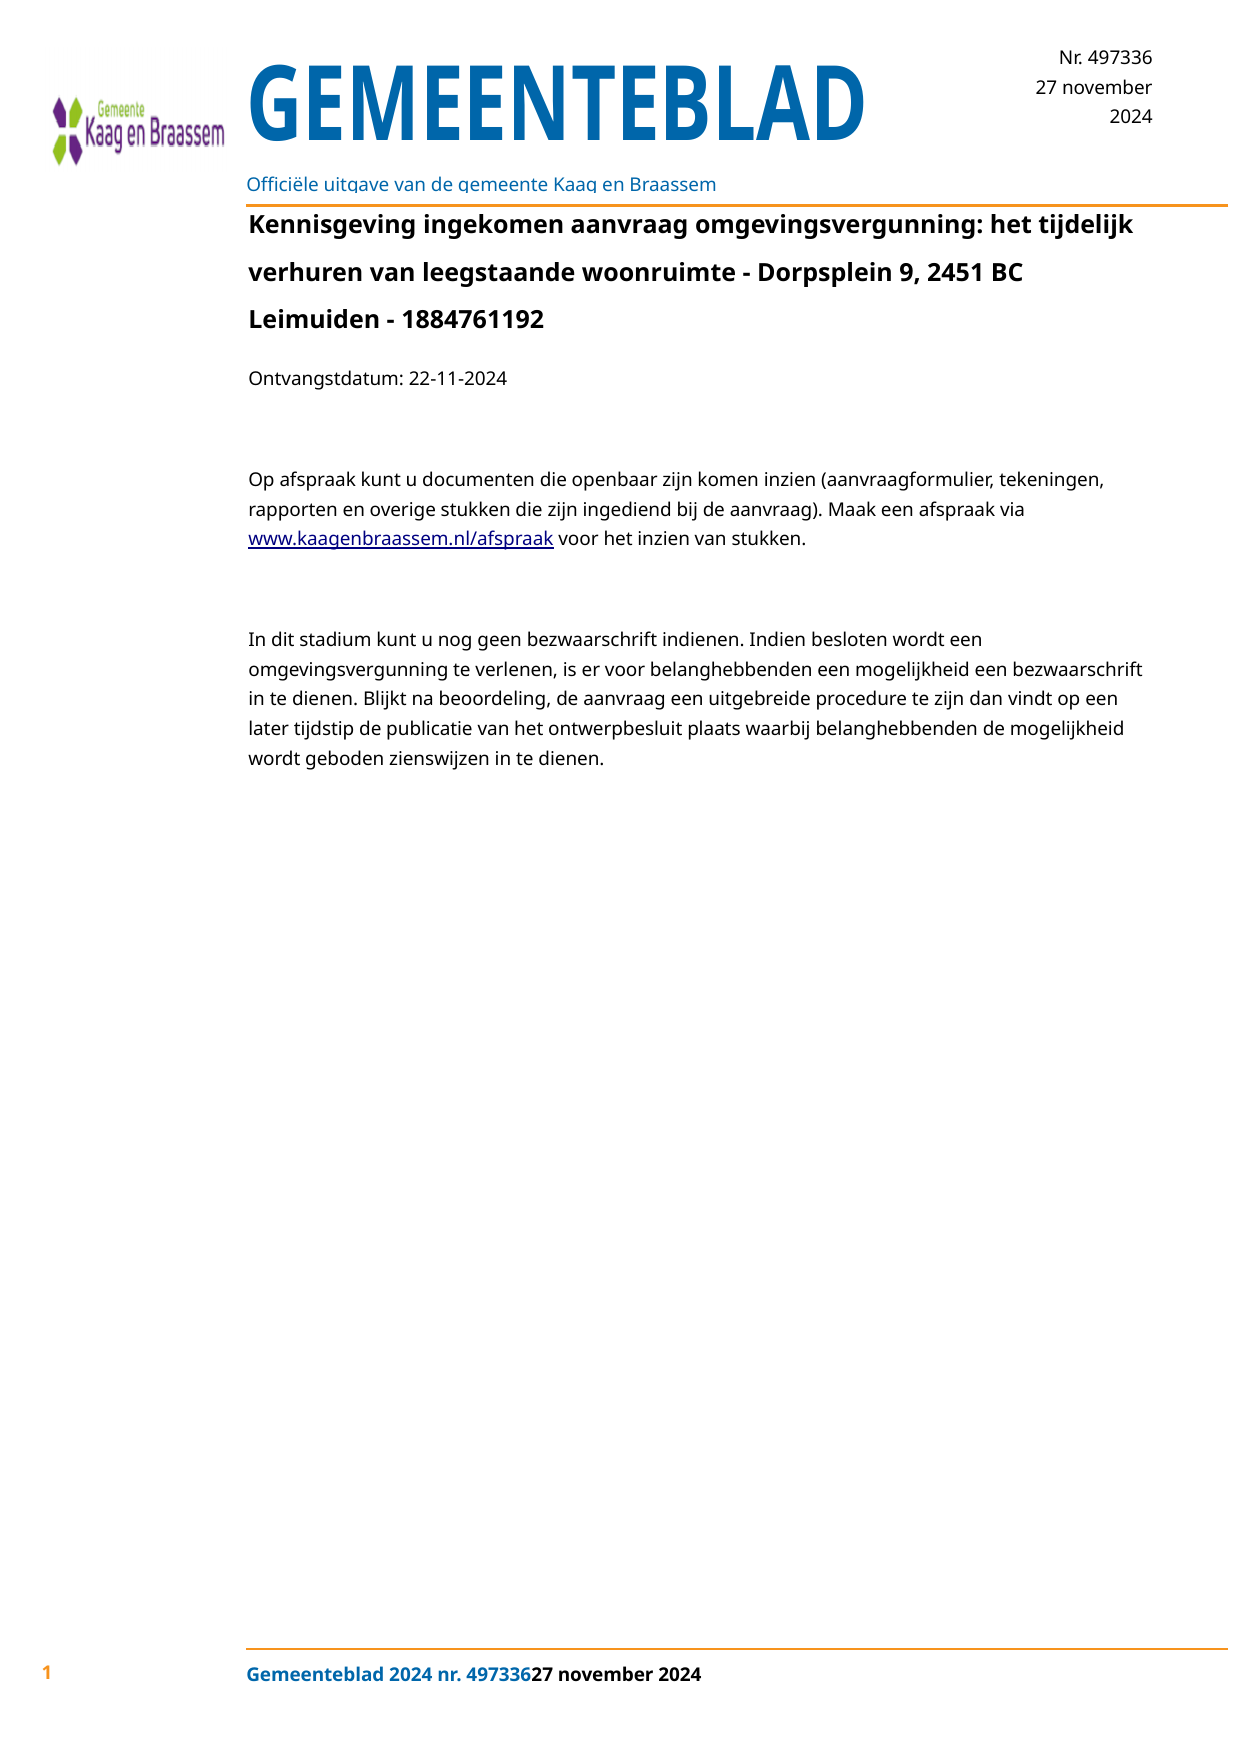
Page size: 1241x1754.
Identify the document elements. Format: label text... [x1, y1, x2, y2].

text Ontvangstdatum: 22-11-2024 [248, 366, 1152, 391]
text Kennisgeving ingekomen aanvraag omgevingsvergunning: het tijdelijk verhuren van leegstaande woonruimte - Dorpsplein 9, 2451 BC Leimuiden - 1884761192 [248, 207, 1152, 336]
picture [41, 47, 231, 172]
text Op afspraak kunt u documenten die openbaar zijn komen inzien (aanvraagformulier, tekeningen, rapporten en overige stukken die zijn ingediend bij de aanvraag). Maak een afspraak via www.kaagenbraassem.nl/afspraak voor het inzien van stukken. [248, 466, 1152, 551]
text In dit stadium kunt u nog geen bezwaarschrift indienen. Indien besloten wordt een omgevingsvergunning te verlenen, is er voor belanghebbenden een mogelijkheid een bezwaarschrift in te dienen. Blijkt na beoordeling, de aanvraag een uitgebreide procedure te zijn dan vindt op een later tijdstip de publicatie van het ontwerpbesluit plaats waarbij belanghebbenden de mogelijkheid wordt geboden zienswijzen in te dienen. [248, 626, 1152, 770]
